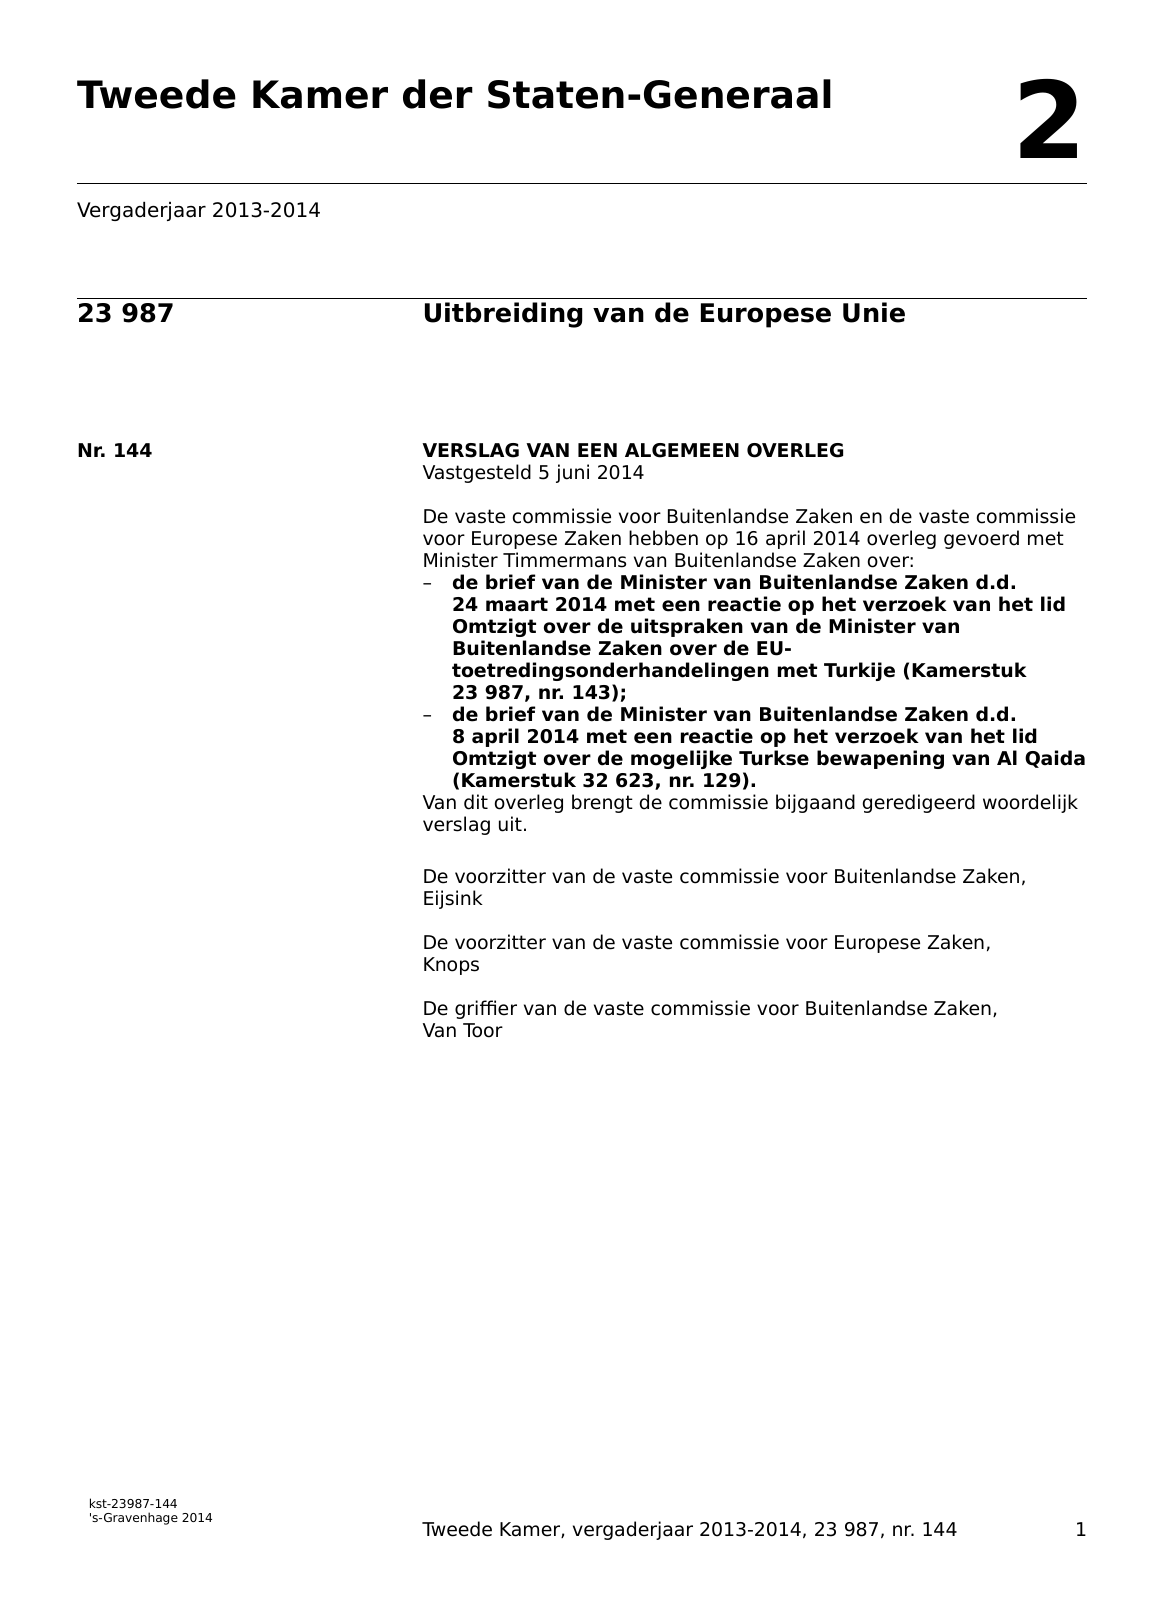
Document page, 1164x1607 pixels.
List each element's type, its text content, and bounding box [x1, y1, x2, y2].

text – de brief van de Minister van Buitenlandse Zaken d.d. 8 april 2014 met een reactie op het verzoek van het lid Omtzigt over de mogelijke Turkse bewapening van Al Qaida (Kamerstuk 32 623, nr. 129). [422, 704, 1087, 792]
subtitle Nr. 144 VERSLAG VAN EEN ALGEMEEN OVERLEG [77, 440, 1087, 462]
table_cell Vergaderjaar 2013-2014 [77, 184, 1087, 298]
text De griffier van de vaste commissie voor Buitenlandse Zaken, Van Toor [422, 998, 1087, 1042]
text De vaste commissie voor Buitenlandse Zaken en de vaste commissie voor Europese Zaken hebben op 16 april 2014 overleg gevoerd met Minister Timmermans van Buitenlandse Zaken over: [422, 506, 1087, 572]
text Vastgesteld 5 juni 2014 [422, 462, 1087, 484]
table_header 2 [886, 59, 1087, 183]
text kst-23987-144 [88, 1497, 323, 1511]
subtitle 23 987 Uitbreiding van de Europese Unie [77, 299, 1087, 329]
text 's-Gravenhage 2014 [88, 1511, 323, 1525]
text De voorzitter van de vaste commissie voor Europese Zaken, Knops [422, 932, 1087, 976]
text – de brief van de Minister van Buitenlandse Zaken d.d. 24 maart 2014 met een reactie op het verzoek van het lid Omtzigt over de uitspraken van de Minister van Buitenlandse Zaken over de EU-toetredingsonderhandelingen met Turkije (Kamerstuk 23 987, nr. 143); [422, 572, 1087, 704]
table_header Tweede Kamer der Staten-Generaal [77, 59, 886, 183]
text Van dit overleg brengt de commissie bijgaand geredigeerd woordelijk verslag uit. [422, 792, 1087, 836]
text De voorzitter van de vaste commissie voor Buitenlandse Zaken, Eijsink [422, 866, 1087, 909]
